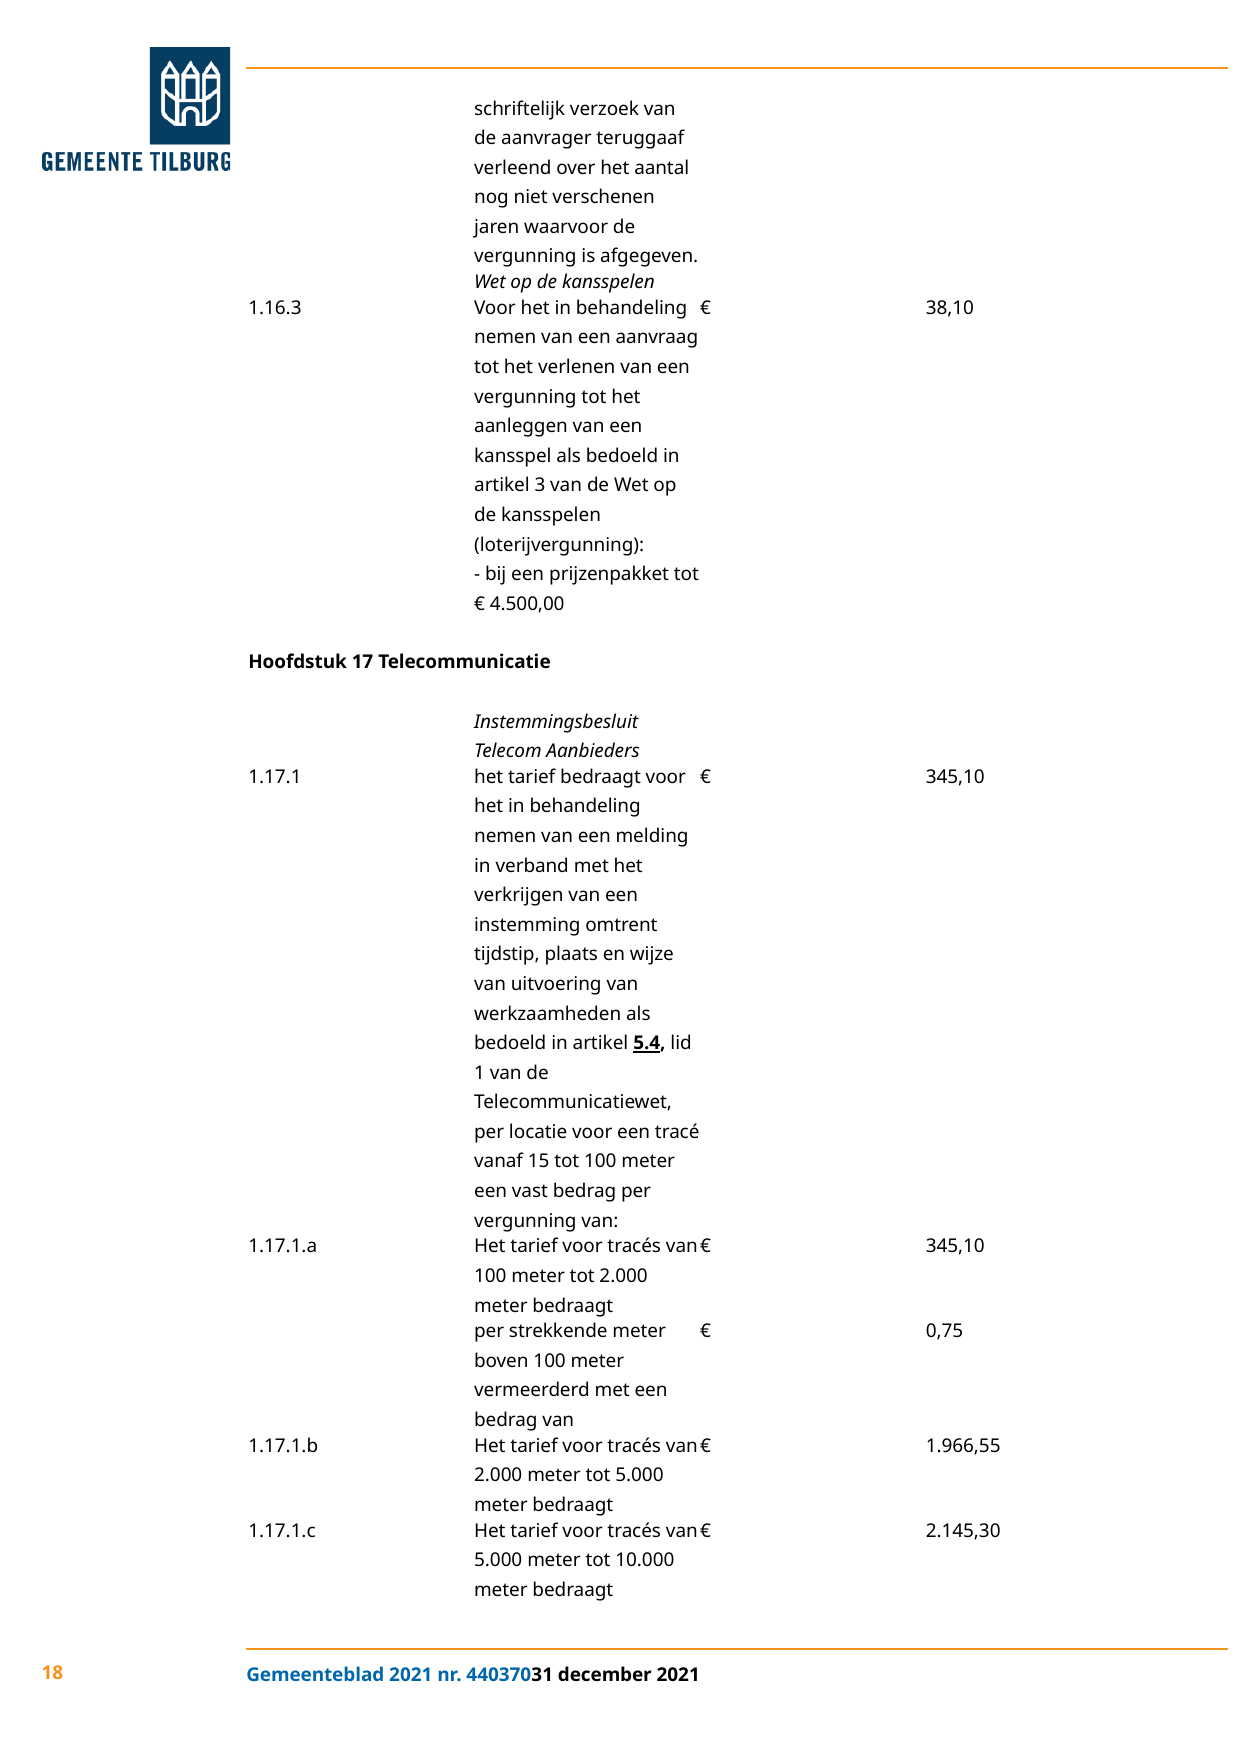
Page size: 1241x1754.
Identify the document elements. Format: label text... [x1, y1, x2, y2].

table_cell per strekkende meter boven 100 meter vermeerderd met een bedrag van [474, 1318, 700, 1432]
table_cell € [700, 763, 926, 1233]
text Hoofdstuk 17 Telecommunicatie [248, 648, 1152, 674]
table_cell 1.17.1.b [248, 1432, 474, 1517]
table_cell 2.145,30 [926, 1517, 1152, 1602]
table_cell het tarief bedraagt voor het in behandeling nemen van een melding in verband met het verkrijgen van een instemming omtrent tijdstip, plaats en wijze van uitvoering van werkzaamheden als bedoeld in artikel 5.4, lid 1 van de Telecommunicatiewet, per locatie voor een tracé vanaf 15 tot 100 meter een vast bedrag per vergunning van: [474, 763, 700, 1233]
table_cell 345,10 [926, 763, 1152, 1233]
table_cell [926, 95, 1152, 268]
table_cell schriftelijk verzoek van de aanvrager teruggaaf verleend over het aantal nog niet verschenen jaren waarvoor de vergunning is afgegeven. [474, 95, 700, 268]
table_cell € [700, 1318, 926, 1432]
table_cell [248, 269, 474, 294]
picture [41, 47, 231, 172]
table_header Instemmingsbesluit Telecom Aanbieders [474, 708, 700, 763]
table_cell € [700, 1233, 926, 1317]
table_header [248, 708, 474, 763]
table_cell Het tarief voor tracés van 100 meter tot 2.000 meter bedraagt [474, 1233, 700, 1317]
table_cell [700, 95, 926, 268]
table_header [700, 708, 926, 763]
table_cell [248, 95, 474, 268]
table_cell 1.17.1.a [248, 1233, 474, 1432]
table_cell 1.16.3 [248, 294, 474, 616]
table_cell Het tarief voor tracés van 5.000 meter tot 10.000 meter bedraagt [474, 1517, 700, 1602]
table_cell Voor het in behandeling nemen van een aanvraag tot het verlenen van een vergunning tot het aanleggen van een kansspel als bedoeld in artikel 3 van de Wet op de kansspelen (loterijvergunning): - bij een prijzenpakket tot € 4.500,00 [474, 294, 700, 616]
table_cell 1.17.1 [248, 763, 474, 1233]
table_cell [700, 269, 926, 294]
table_cell 345,10 [926, 1233, 1152, 1317]
table_cell 1.17.1.c [248, 1517, 474, 1602]
table_header [926, 708, 1152, 763]
table_cell [926, 269, 1152, 294]
table_cell 1.966,55 [926, 1432, 1152, 1517]
table_cell € [700, 1432, 926, 1517]
table_cell € [700, 1517, 926, 1602]
table_cell Het tarief voor tracés van 2.000 meter tot 5.000 meter bedraagt [474, 1432, 700, 1517]
table_cell 38,10 [926, 294, 1152, 616]
table_cell € [700, 294, 926, 616]
table_cell 0,75 [926, 1318, 1152, 1432]
table_cell Wet op de kansspelen [474, 269, 700, 294]
